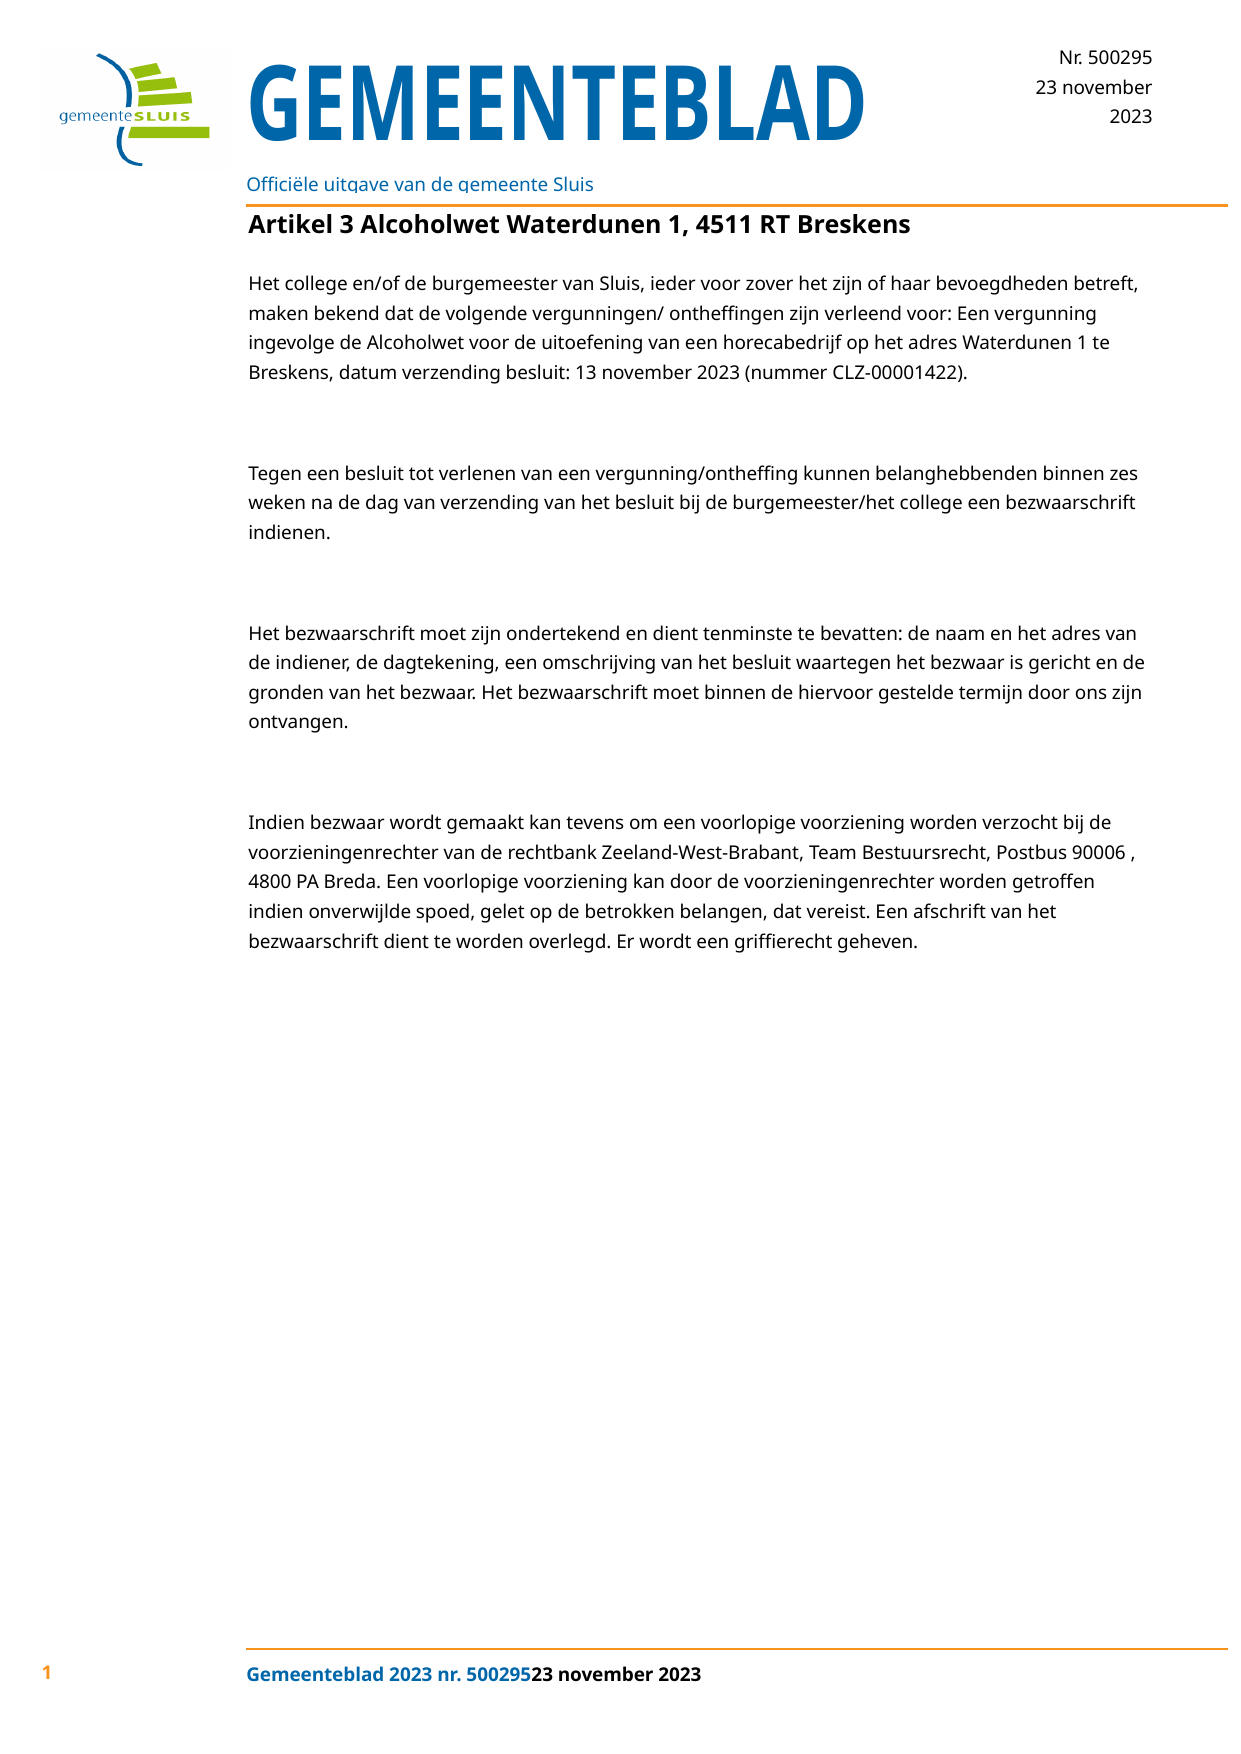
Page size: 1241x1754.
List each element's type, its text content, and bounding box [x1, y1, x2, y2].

text Indien bezwaar wordt gemaakt kan tevens om een voorlopige voorziening worden verzocht bij de voorzieningenrechter van de rechtbank Zeeland-West-Brabant, Team Bestuursrecht, Postbus 90006 , 4800 PA Breda. Een voorlopige voorziening kan door de voorzieningenrechter worden getroffen indien onverwijlde spoed, gelet op de betrokken belangen, dat vereist. Een afschrift van het bezwaarschrift dient te worden overlegd. Er wordt een griffierecht geheven. [248, 809, 1152, 953]
picture [41, 47, 231, 172]
text Het bezwaarschrift moet zijn ondertekend en dient tenminste te bevatten: de naam en het adres van de indiener, de dagtekening, een omschrijving van het besluit waartegen het bezwaar is gericht en de gronden van het bezwaar. Het bezwaarschrift moet binnen de hiervoor gestelde termijn door ons zijn ontvangen. [248, 620, 1152, 734]
text Het college en/of de burgemeester van Sluis, ieder voor zover het zijn of haar bevoegdheden betreft, maken bekend dat de volgende vergunningen/ ontheffingen zijn verleend voor: Een vergunning ingevolge de Alcoholwet voor de uitoefening van een horecabedrijf op het adres Waterdunen 1 te Breskens, datum verzending besluit: 13 november 2023 (nummer CLZ-00001422). [248, 270, 1152, 385]
text Tegen een besluit tot verlenen van een vergunning/ontheffing kunnen belanghebbenden binnen zes weken na de dag van verzending van het besluit bij de burgemeester/het college een bezwaarschrift indienen. [248, 460, 1152, 545]
text Artikel 3 Alcoholwet Waterdunen 1, 4511 RT Breskens [248, 207, 1152, 241]
